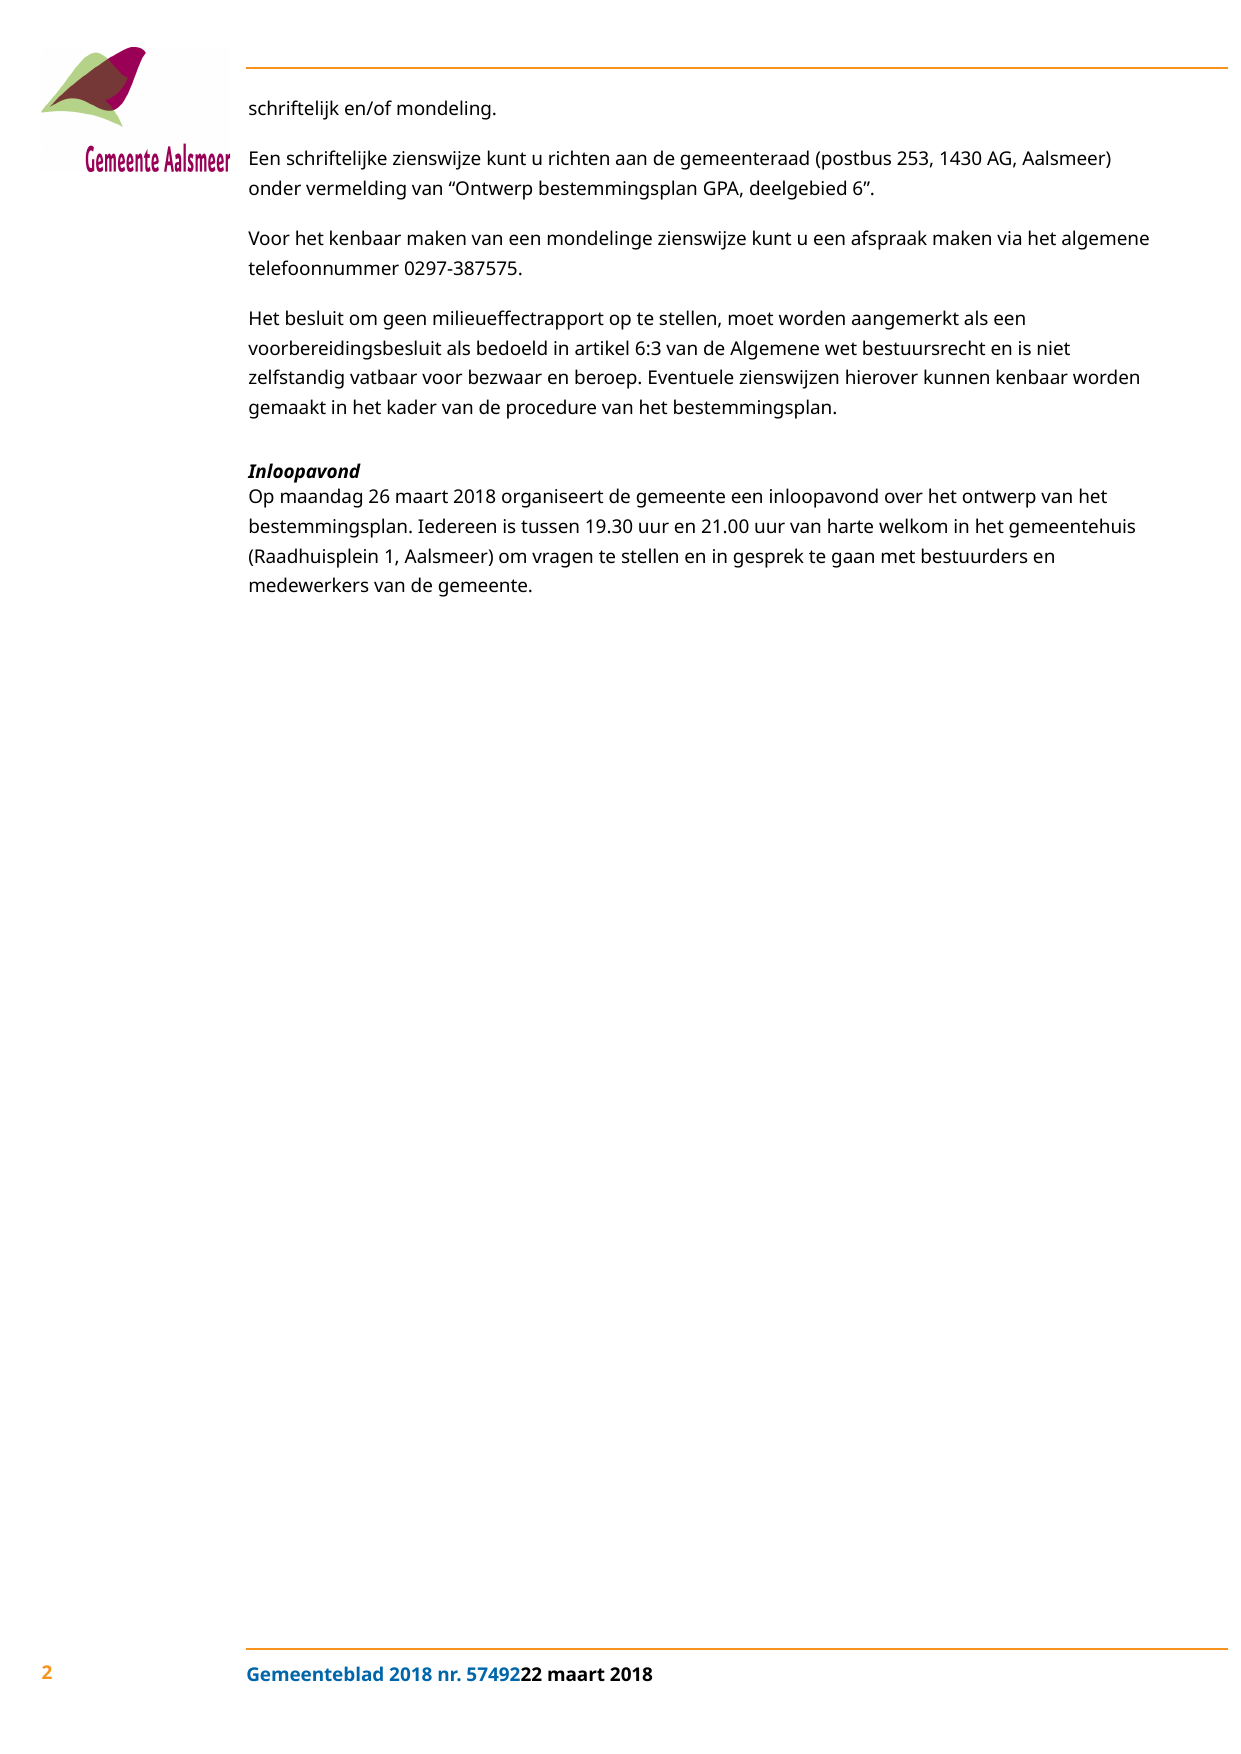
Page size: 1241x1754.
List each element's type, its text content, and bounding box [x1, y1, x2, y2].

picture [41, 47, 231, 172]
text Inloopavond [248, 458, 1152, 484]
text Voor het kenbaar maken van een mondelinge zienswijze kunt u een afspraak maken via het algemene telefoonnummer 0297-387575. [248, 225, 1152, 281]
text Op maandag 26 maart 2018 organiseert de gemeente een inloopavond over het ontwerp van het bestemmingsplan. Iedereen is tussen 19.30 uur en 21.00 uur van harte welkom in het gemeentehuis (Raadhuisplein 1, Aalsmeer) om vragen te stellen en in gesprek te gaan met bestuurders en medewerkers van de gemeente. [248, 484, 1152, 598]
text schriftelijk en/of mondeling. [248, 95, 1152, 121]
text Het besluit om geen milieueffectrapport op te stellen, moet worden aangemerkt als een voorbereidingsbesluit als bedoeld in artikel 6:3 van de Algemene wet bestuursrecht en is niet zelfstandig vatbaar voor bezwaar en beroep. Eventuele zienswijzen hierover kunnen kenbaar worden gemaakt in het kader van de procedure van het bestemmingsplan. [248, 305, 1152, 420]
text Een schriftelijke zienswijze kunt u richten aan de gemeenteraad (postbus 253, 1430 AG, Aalsmeer) onder vermelding van “Ontwerp bestemmingsplan GPA, deelgebied 6”. [248, 145, 1152, 201]
